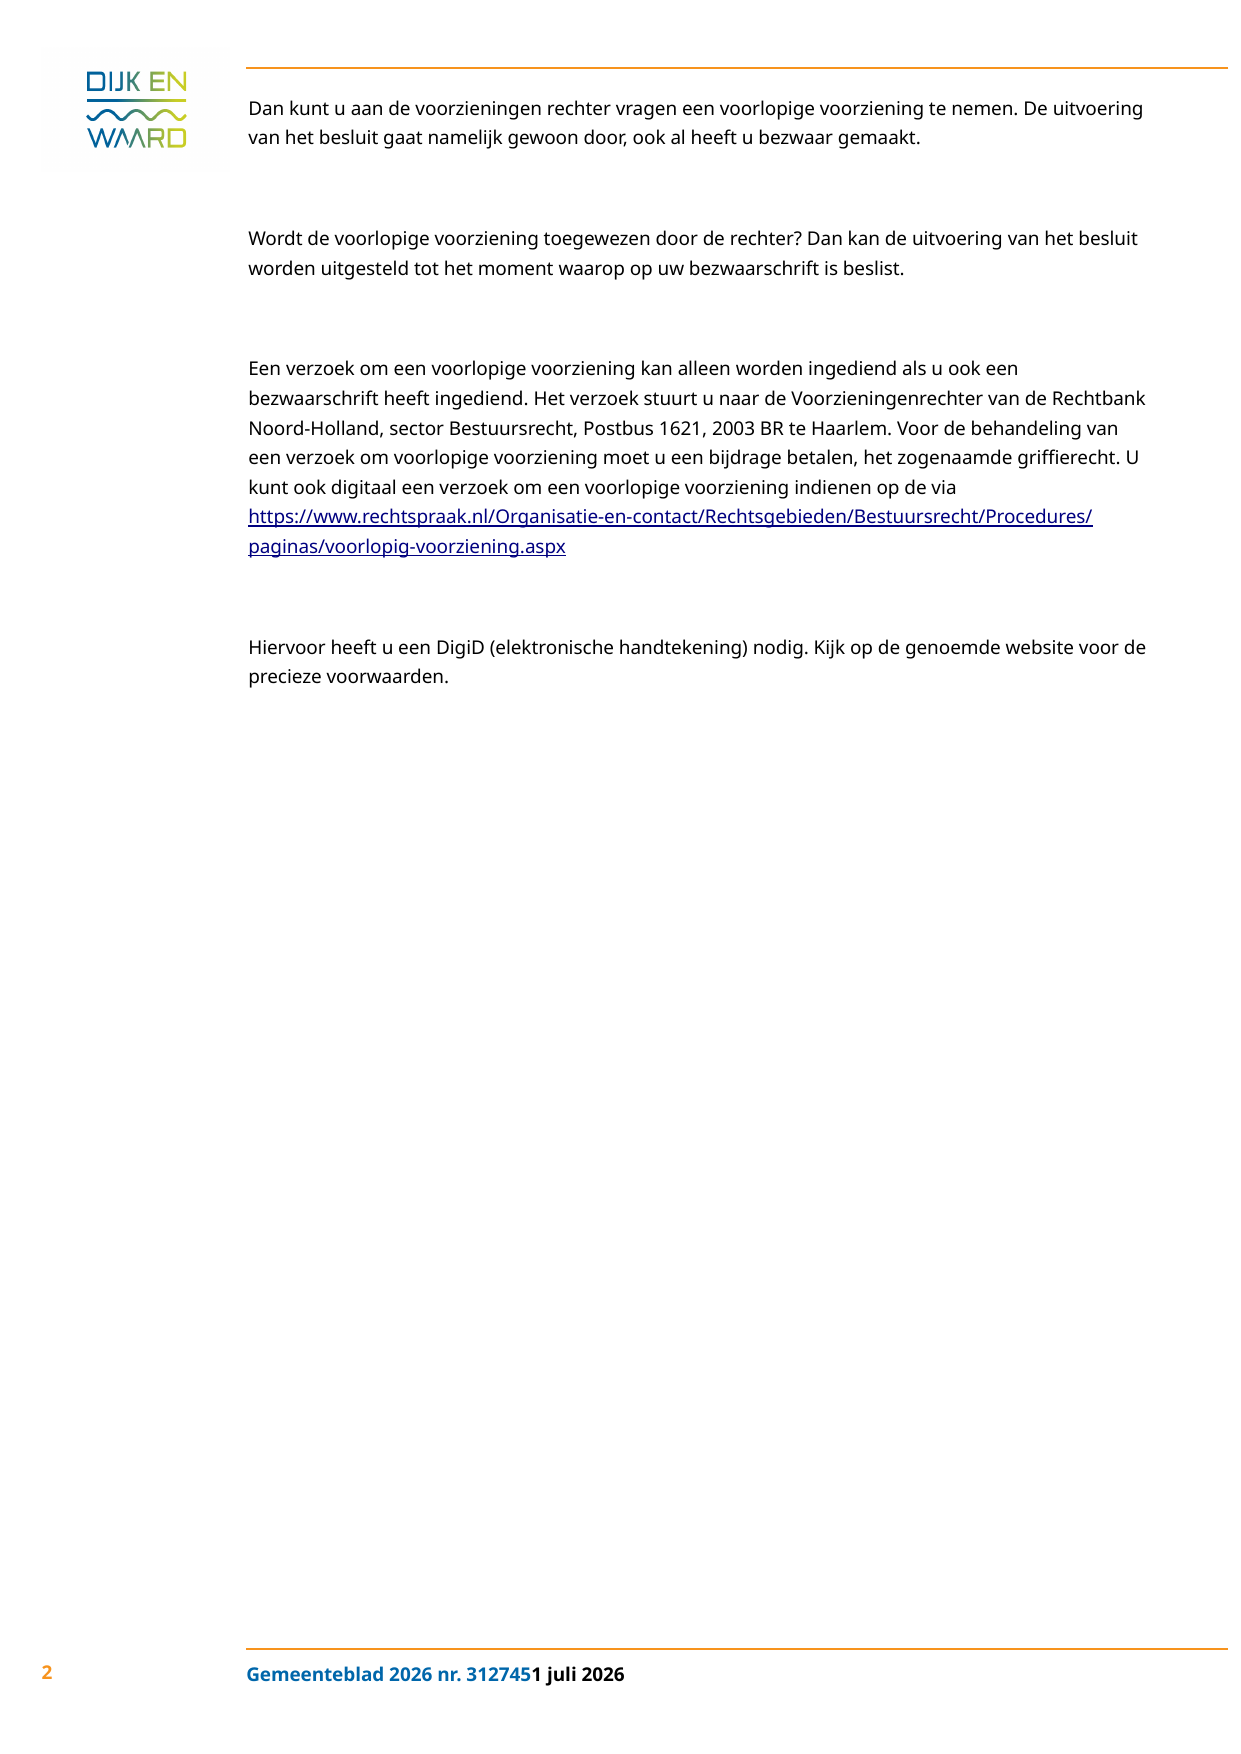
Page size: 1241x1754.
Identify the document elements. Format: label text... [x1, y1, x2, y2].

text Hiervoor heeft u een DigiD (elektronische handtekening) nodig. Kijk op de genoemde website voor de precieze voorwaarden. [248, 634, 1152, 689]
text Een verzoek om een voorlopige voorziening kan alleen worden ingediend als u ook een bezwaarschrift heeft ingediend. Het verzoek stuurt u naar de Voorzieningenrechter van de Rechtbank Noord-Holland, sector Bestuursrecht, Postbus 1621, 2003 BR te Haarlem. Voor de behandeling van een verzoek om voorlopige voorziening moet u een bijdrage betalen, het zogenaamde griffierecht. U kunt ook digitaal een verzoek om een voorlopige voorziening indienen op de via https://www.rechtspraak.nl/Organisatie-en-contact/Rechtsgebieden/Bestuursrecht/Procedures/paginas/voorlopig-voorziening.aspx [248, 356, 1152, 559]
picture [41, 47, 231, 172]
text Dan kunt u aan de voorzieningen rechter vragen een voorlopige voorziening te nemen. De uitvoering van het besluit gaat namelijk gewoon door, ook al heeft u bezwaar gemaakt. [248, 95, 1152, 150]
text Wordt de voorlopige voorziening toegewezen door de rechter? Dan kan de uitvoering van het besluit worden uitgesteld tot het moment waarop op uw bezwaarschrift is beslist. [248, 225, 1152, 281]
